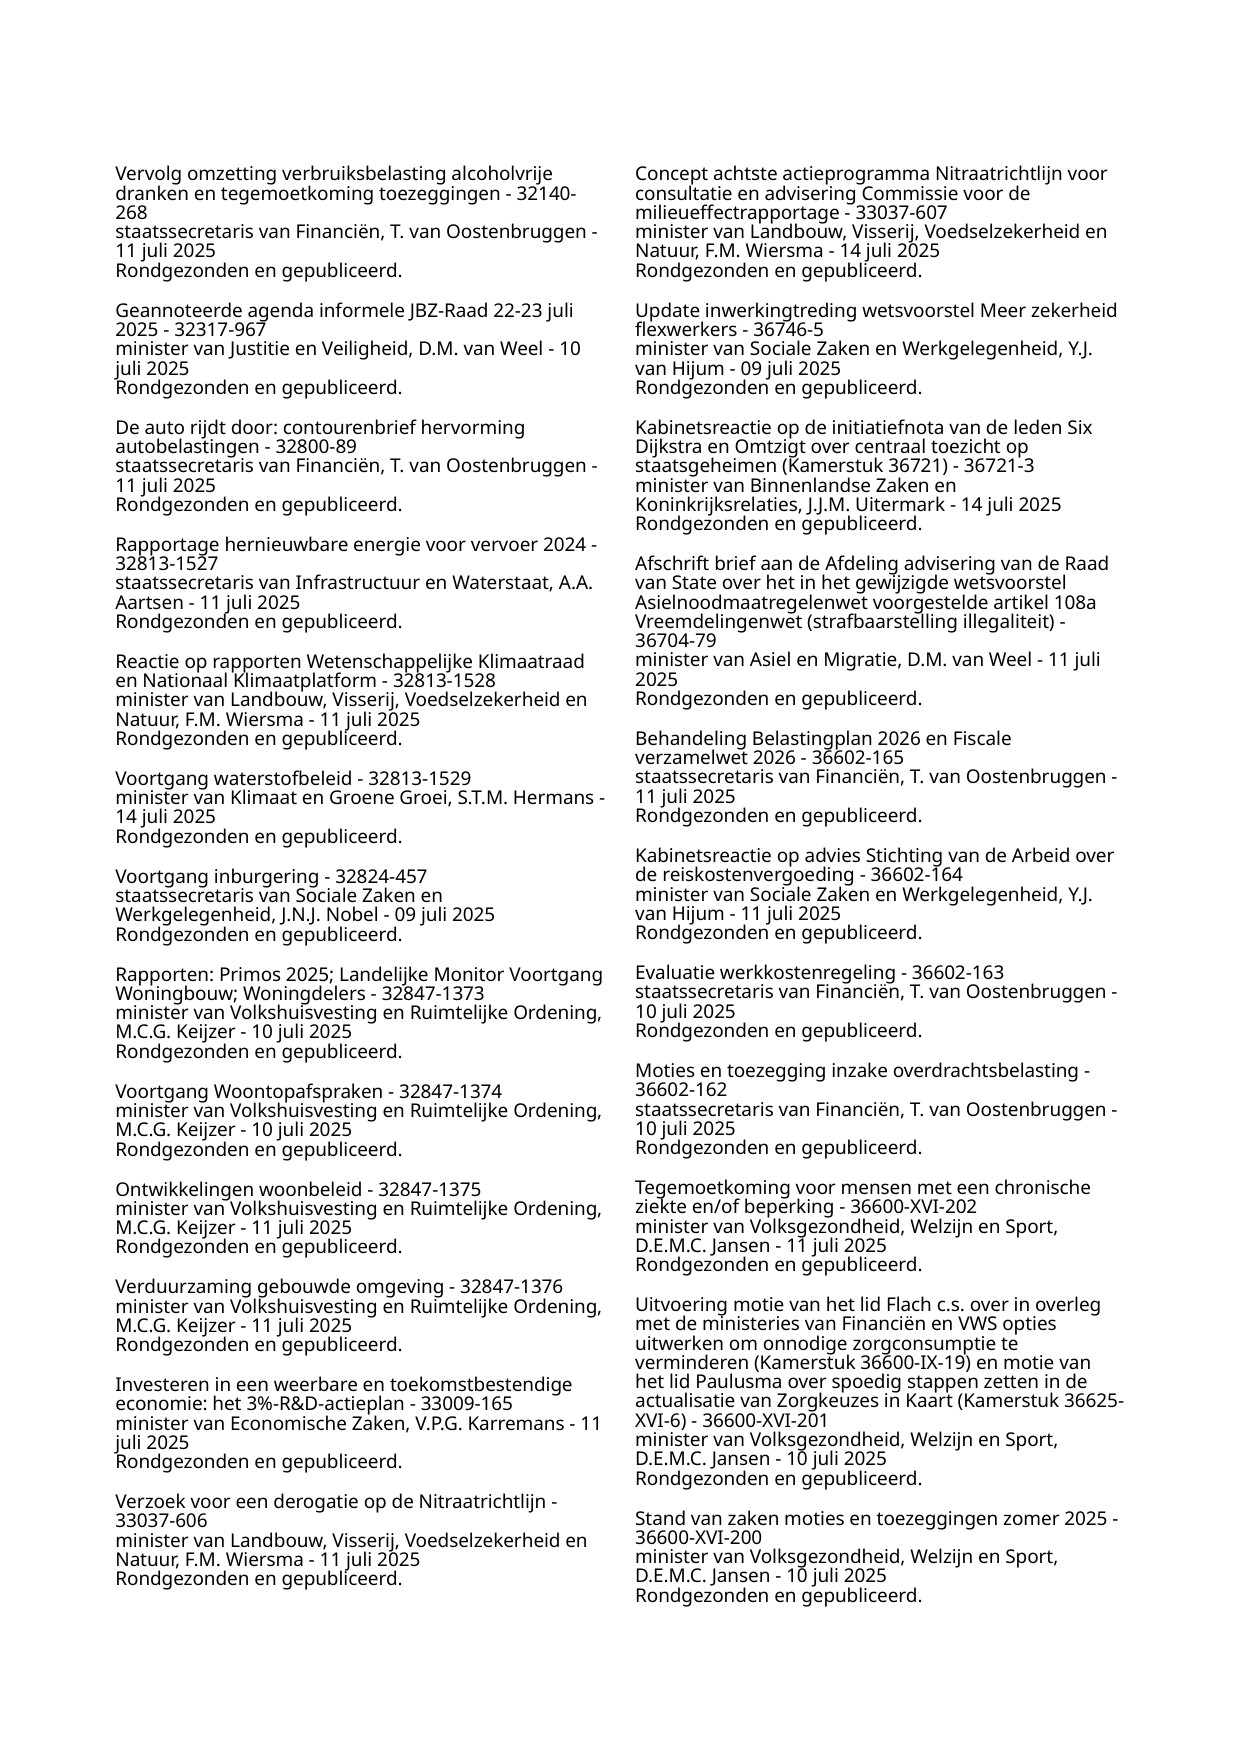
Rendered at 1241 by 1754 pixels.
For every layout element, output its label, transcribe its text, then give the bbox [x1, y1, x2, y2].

text Rondgezonden en gepubliceerd. [115, 926, 605, 945]
text minister van Sociale Zaken en Werkgelegenheid, Y.J. van Hijum - 11 juli 2025 [635, 886, 1125, 924]
text Rondgezonden en gepubliceerd. [115, 1336, 605, 1355]
text minister van Klimaat en Groene Groei, S.T.M. Hermans - 14 juli 2025 [115, 789, 605, 828]
text Voortgang waterstofbeleid - 32813-1529 [115, 770, 605, 789]
text minister van Volkshuisvesting en Ruimtelijke Ordening, M.C.G. Keijzer - 10 juli 2025 [115, 1102, 605, 1141]
text Kabinetsreactie op de initiatiefnota van de leden Six Dijkstra en Omtzigt over centraal toezicht op staatsgeheimen (Kamerstuk 36721) - 36721-3 [635, 419, 1125, 477]
text De auto rijdt door: contourenbrief hervorming autobelastingen - 32800-89 [115, 419, 605, 457]
text minister van Volksgezondheid, Welzijn en Sport, D.E.M.C. Jansen - 10 juli 2025 [635, 1548, 1125, 1587]
text Rondgezonden en gepubliceerd. [115, 262, 605, 281]
text Rondgezonden en gepubliceerd. [115, 1570, 605, 1589]
text minister van Asiel en Migratie, D.M. van Weel - 11 juli 2025 [635, 651, 1125, 690]
text Verduurzaming gebouwde omgeving - 32847-1376 [115, 1278, 605, 1298]
text Rondgezonden en gepubliceerd. [635, 690, 1125, 709]
text minister van Volksgezondheid, Welzijn en Sport, D.E.M.C. Jansen - 11 juli 2025 [635, 1218, 1125, 1256]
text Rondgezonden en gepubliceerd. [115, 1453, 605, 1472]
text staatssecretaris van Sociale Zaken en Werkgelegenheid, J.N.J. Nobel - 09 juli 2025 [115, 887, 605, 926]
text Update inwerkingtreding wetsvoorstel Meer zekerheid flexwerkers - 36746-5 [635, 302, 1125, 340]
text staatssecretaris van Financiën, T. van Oostenbruggen - 10 juli 2025 [635, 1101, 1125, 1139]
text minister van Justitie en Veiligheid, D.M. van Weel - 10 juli 2025 [115, 340, 605, 379]
text Voortgang inburgering - 32824-457 [115, 868, 605, 887]
text minister van Volkshuisvesting en Ruimtelijke Ordening, M.C.G. Keijzer - 11 juli 2025 [115, 1298, 605, 1336]
text minister van Binnenlandse Zaken en Koninkrijksrelaties, J.J.M. Uitermark - 14 juli 2025 [635, 477, 1125, 515]
text minister van Volkshuisvesting en Ruimtelijke Ordening, M.C.G. Keijzer - 10 juli 2025 [115, 1004, 605, 1043]
text Stand van zaken moties en toezeggingen zomer 2025 - 36600-XVI-200 [635, 1509, 1125, 1548]
text Rondgezonden en gepubliceerd. [115, 1141, 605, 1160]
text Tegemoetkoming voor mensen met een chronische ziekte en/of beperking - 36600-XVI-202 [635, 1179, 1125, 1218]
text Afschrift brief aan de Afdeling advisering van de Raad van State over het in het gewijzigde wetsvoorstel Asielnoodmaatregelenwet voorgestelde artikel 108a Vreemdelingenwet (strafbaarstelling illegaliteit) - 36704-79 [635, 555, 1125, 651]
text Rondgezonden en gepubliceerd. [635, 1256, 1125, 1275]
text Rondgezonden en gepubliceerd. [115, 1043, 605, 1062]
text Investeren in een weerbare en toekomstbestendige economie: het 3%-R&D-actieplan - 33009-165 [115, 1376, 605, 1415]
text Rondgezonden en gepubliceerd. [635, 262, 1125, 281]
text Geannoteerde agenda informele JBZ-Raad 22-23 juli 2025 - 32317-967 [115, 302, 605, 340]
text Rondgezonden en gepubliceerd. [635, 924, 1125, 943]
text Rondgezonden en gepubliceerd. [635, 1587, 1125, 1606]
text minister van Landbouw, Visserij, Voedselzekerheid en Natuur, F.M. Wiersma - 14 juli 2025 [635, 223, 1125, 262]
text Voortgang Woontopafspraken - 32847-1374 [115, 1083, 605, 1102]
text Concept achtste actieprogramma Nitraatrichtlijn voor consultatie en advisering Commissie voor de milieueffectrapportage - 33037-607 [635, 165, 1125, 223]
text Rondgezonden en gepubliceerd. [635, 515, 1125, 534]
text Rondgezonden en gepubliceerd. [115, 613, 605, 632]
text Rondgezonden en gepubliceerd. [635, 807, 1125, 826]
text Ontwikkelingen woonbeleid - 32847-1375 [115, 1181, 605, 1200]
text Rondgezonden en gepubliceerd. [635, 1469, 1125, 1489]
text minister van Landbouw, Visserij, Voedselzekerheid en Natuur, F.M. Wiersma - 11 juli 2025 [115, 1532, 605, 1570]
text Behandeling Belastingplan 2026 en Fiscale verzamelwet 2026 - 36602-165 [635, 730, 1125, 768]
text Rapportage hernieuwbare energie voor vervoer 2024 - 32813-1527 [115, 536, 605, 574]
text Rapporten: Primos 2025; Landelijke Monitor Voortgang Woningbouw; Woningdelers - 32847-1373 [115, 966, 605, 1004]
text Rondgezonden en gepubliceerd. [635, 1139, 1125, 1158]
text staatssecretaris van Financiën, T. van Oostenbruggen - 11 juli 2025 [635, 768, 1125, 807]
text Rondgezonden en gepubliceerd. [115, 730, 605, 749]
text Rondgezonden en gepubliceerd. [115, 496, 605, 515]
text minister van Volkshuisvesting en Ruimtelijke Ordening, M.C.G. Keijzer - 11 juli 2025 [115, 1200, 605, 1238]
text Evaluatie werkkostenregeling - 36602-163 [635, 964, 1125, 983]
text Kabinetsreactie op advies Stichting van de Arbeid over de reiskostenvergoeding - 36602-164 [635, 847, 1125, 886]
text staatssecretaris van Financiën, T. van Oostenbruggen - 10 juli 2025 [635, 983, 1125, 1022]
text Rondgezonden en gepubliceerd. [115, 828, 605, 847]
text minister van Volksgezondheid, Welzijn en Sport, D.E.M.C. Jansen - 10 juli 2025 [635, 1431, 1125, 1469]
text Reactie op rapporten Wetenschappelijke Klimaatraad en Nationaal Klimaatplatform - 32813-1528 [115, 653, 605, 691]
text Rondgezonden en gepubliceerd. [115, 379, 605, 398]
text staatssecretaris van Infrastructuur en Waterstaat, A.A. Aartsen - 11 juli 2025 [115, 574, 605, 613]
text minister van Landbouw, Visserij, Voedselzekerheid en Natuur, F.M. Wiersma - 11 juli 2025 [115, 691, 605, 730]
text Uitvoering motie van het lid Flach c.s. over in overleg met de ministeries van Financiën en VWS opties uitwerken om onnodige zorgconsumptie te verminderen (Kamerstuk 36600-IX-19) en motie van het lid Paulusma over spoedig stappen zetten in de actualisatie van Zorgkeuzes in Kaart (Kamerstuk 36625-XVI-6) - 36600-XVI-201 [635, 1296, 1125, 1431]
text minister van Sociale Zaken en Werkgelegenheid, Y.J. van Hijum - 09 juli 2025 [635, 340, 1125, 379]
text Verzoek voor een derogatie op de Nitraatrichtlijn - 33037-606 [115, 1493, 605, 1532]
text staatssecretaris van Financiën, T. van Oostenbruggen - 11 juli 2025 [115, 457, 605, 496]
text Rondgezonden en gepubliceerd. [635, 379, 1125, 398]
text Rondgezonden en gepubliceerd. [635, 1022, 1125, 1041]
text Rondgezonden en gepubliceerd. [115, 1238, 605, 1258]
text staatssecretaris van Financiën, T. van Oostenbruggen - 11 juli 2025 [115, 223, 605, 262]
text Vervolg omzetting verbruiksbelasting alcoholvrije dranken en tegemoetkoming toezeggingen - 32140-268 [115, 165, 605, 223]
text minister van Economische Zaken, V.P.G. Karremans - 11 juli 2025 [115, 1415, 605, 1453]
text Moties en toezegging inzake overdrachtsbelasting - 36602-162 [635, 1062, 1125, 1101]
